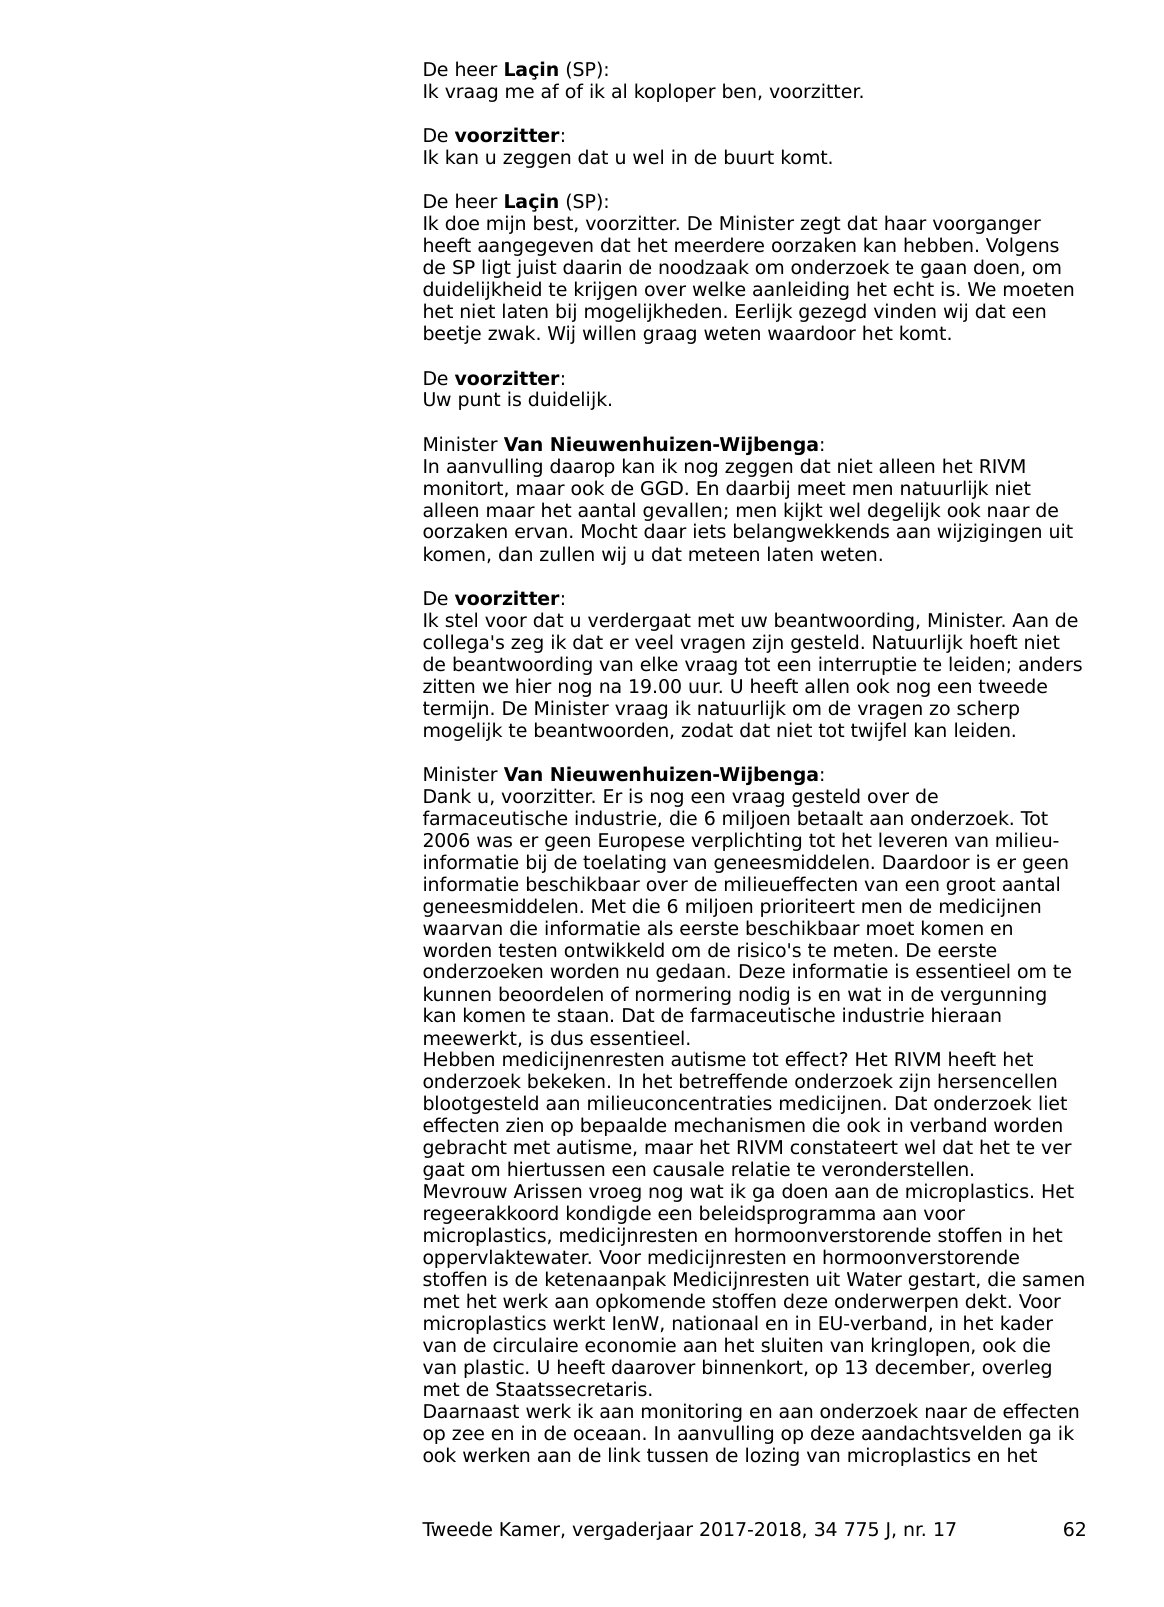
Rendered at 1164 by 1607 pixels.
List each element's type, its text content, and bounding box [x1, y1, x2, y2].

text De voorzitter: [422, 125, 1087, 147]
text Ik stel voor dat u verdergaat met uw beantwoording, Minister. Aan de collega's zeg ik dat er veel vragen zijn gesteld. Natuurlijk hoeft niet de beantwoording van elke vraag tot een interruptie te leiden; anders zitten we hier nog na 19.00 uur. U heeft allen ook nog een tweede termijn. De Minister vraag ik natuurlijk om de vragen zo scherp mogelijk te beantwoorden, zodat dat niet tot twijfel kan leiden. [422, 609, 1087, 741]
text Ik doe mijn best, voorzitter. De Minister zegt dat haar voorganger heeft aangegeven dat het meerdere oorzaken kan hebben. Volgens de SP ligt juist daarin de noodzaak om onderzoek te gaan doen, om duidelijkheid te krijgen over welke aanleiding het echt is. We moeten het niet laten bij mogelijkheden. Eerlijk gezegd vinden wij dat een beetje zwak. Wij willen graag weten waardoor het komt. [422, 213, 1087, 345]
text Dank u, voorzitter. Er is nog een vraag gesteld over de farmaceutische industrie, die 6 miljoen betaalt aan onderzoek. Tot 2006 was er geen Europese verplichting tot het leveren van milieu-informatie bij de toelating van geneesmiddelen. Daardoor is er geen informatie beschikbaar over de milieueffecten van een groot aantal geneesmiddelen. Met die 6 miljoen prioriteert men de medicijnen waarvan die informatie als eerste beschikbaar moet komen en worden testen ontwikkeld om de risico's te meten. De eerste onderzoeken worden nu gedaan. Deze informatie is essentieel om te kunnen beoordelen of normering nodig is en wat in de vergunning kan komen te staan. Dat de farmaceutische industrie hieraan meewerkt, is dus essentieel. [422, 786, 1087, 1049]
text Ik kan u zeggen dat u wel in de buurt komt. [422, 147, 1087, 169]
text De voorzitter: [422, 367, 1087, 389]
text De heer Laçin (SP): [422, 59, 1087, 81]
text Minister Van Nieuwenhuizen-Wijbenga: [422, 764, 1087, 786]
text Hebben medicijnenresten autisme tot effect? Het RIVM heeft het onderzoek bekeken. In het betreffende onderzoek zijn hersencellen blootgesteld aan milieuconcentraties medicijnen. Dat onderzoek liet effecten zien op bepaalde mechanismen die ook in verband worden gebracht met autisme, maar het RIVM constateert wel dat het te ver gaat om hiertussen een causale relatie te veronderstellen. [422, 1049, 1087, 1181]
text Mevrouw Arissen vroeg nog wat ik ga doen aan de microplastics. Het regeerakkoord kondigde een beleidsprogramma aan voor microplastics, medicijnresten en hormoonverstorende stoffen in het oppervlaktewater. Voor medicijnresten en hormoonverstorende stoffen is de ketenaanpak Medicijnresten uit Water gestart, die samen met het werk aan opkomende stoffen deze onderwerpen dekt. Voor microplastics werkt IenW, nationaal en in EU-verband, in het kader van de circulaire economie aan het sluiten van kringlopen, ook die van plastic. U heeft daarover binnenkort, op 13 december, overleg met de Staatssecretaris. [422, 1181, 1087, 1401]
text Ik vraag me af of ik al koploper ben, voorzitter. [422, 81, 1087, 103]
text In aanvulling daarop kan ik nog zeggen dat niet alleen het RIVM monitort, maar ook de GGD. En daarbij meet men natuurlijk niet alleen maar het aantal gevallen; men kijkt wel degelijk ook naar de oorzaken ervan. Mocht daar iets belangwekkends aan wijzigingen uit komen, dan zullen wij u dat meteen laten weten. [422, 456, 1087, 565]
text Uw punt is duidelijk. [422, 389, 1087, 411]
text Minister Van Nieuwenhuizen-Wijbenga: [422, 433, 1087, 456]
text De voorzitter: [422, 588, 1087, 609]
text De heer Laçin (SP): [422, 191, 1087, 213]
text Daarnaast werk ik aan monitoring en aan onderzoek naar de effecten op zee en in de oceaan. In aanvulling op deze aandachtsvelden ga ik ook werken aan de link tussen de lozing van microplastics en het [422, 1401, 1087, 1467]
